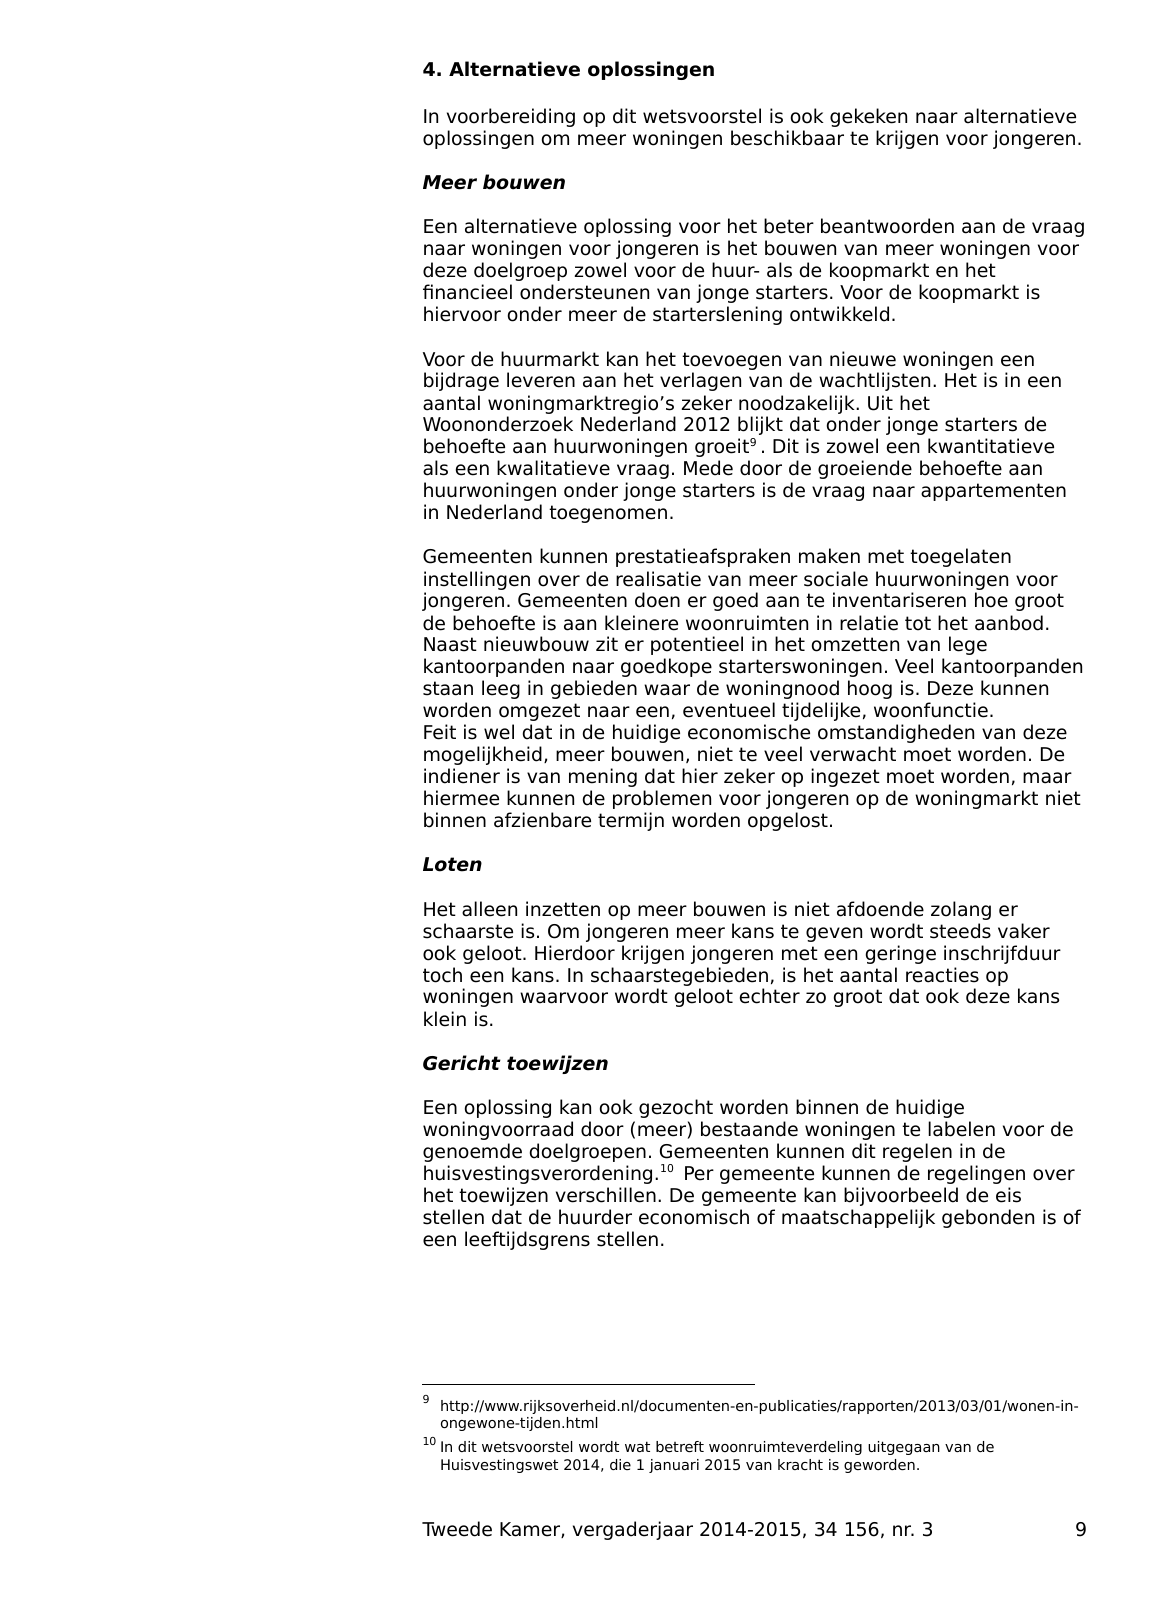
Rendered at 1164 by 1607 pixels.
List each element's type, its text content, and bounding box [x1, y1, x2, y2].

text Een alternatieve oplossing voor het beter beantwoorden aan de vraag naar woningen voor jongeren is het bouwen van meer woningen voor deze doelgroep zowel voor de huur- als de koopmarkt en het financieel ondersteunen van jonge starters. Voor de koopmarkt is hiervoor onder meer de starterslening ontwikkeld. [422, 216, 1087, 326]
subtitle Loten [422, 854, 1087, 876]
text Gemeenten kunnen prestatieafspraken maken met toegelaten instellingen over de realisatie van meer sociale huurwoningen voor jongeren. Gemeenten doen er goed aan te inventariseren hoe groot de behoefte is aan kleinere woonruimten in relatie tot het aanbod. Naast nieuwbouw zit er potentieel in het omzetten van lege kantoorpanden naar goedkope starterswoningen. Veel kantoorpanden staan leeg in gebieden waar de woningnood hoog is. Deze kunnen worden omgezet naar een, eventueel tijdelijke, woonfunctie. [422, 546, 1087, 722]
text Een oplossing kan ook gezocht worden binnen de huidige woningvoorraad door (meer) bestaande woningen te labelen voor de genoemde doelgroepen. Gemeenten kunnen dit regelen in de huisvestingsverordening. Per gemeente kunnen de regelingen over het toewijzen verschillen. De gemeente kan bijvoorbeeld de eis stellen dat de huurder economisch of maatschappelijk gebonden is of een leeftijdsgrens stellen. [422, 1097, 1087, 1251]
subtitle 4. Alternatieve oplossingen [422, 59, 1087, 81]
text Feit is wel dat in de huidige economische omstandigheden van deze mogelijkheid, meer bouwen, niet te veel verwacht moet worden. De indiener is van mening dat hier zeker op ingezet moet worden, maar hiermee kunnen de problemen voor jongeren op de woningmarkt niet binnen afzienbare termijn worden opgelost. [422, 722, 1087, 832]
subtitle Gericht toewijzen [422, 1053, 1087, 1074]
subtitle Meer bouwen [422, 172, 1087, 194]
text Voor de huurmarkt kan het toevoegen van nieuwe woningen een bijdrage leveren aan het verlagen van de wachtlijsten. Het is in een aantal woningmarktregio’s zeker noodzakelijk. Uit het Woononderzoek Nederland 2012 blijkt dat onder jonge starters de behoefte aan huurwoningen groeit. Dit is zowel een kwantitatieve als een kwalitatieve vraag. Mede door de groeiende behoefte aan huurwoningen onder jonge starters is de vraag naar appartementen in Nederland toegenomen. [422, 348, 1087, 524]
text http://www.rijksoverheid.nl/documenten-en-publicaties/rapporten/2013/03/01/wonen-in-ongewone-tijden.html [422, 1393, 1087, 1432]
text In voorbereiding op dit wetsvoorstel is ook gekeken naar alternatieve oplossingen om meer woningen beschikbaar te krijgen voor jongeren. [422, 106, 1087, 150]
text Het alleen inzetten op meer bouwen is niet afdoende zolang er schaarste is. Om jongeren meer kans te geven wordt steeds vaker ook geloot. Hierdoor krijgen jongeren met een geringe inschrijfduur toch een kans. In schaarstegebieden, is het aantal reacties op woningen waarvoor wordt geloot echter zo groot dat ook deze kans klein is. [422, 898, 1087, 1030]
text In dit wetsvoorstel wordt wat betreft woonruimteverdeling uitgegaan van de Huisvestingswet 2014, die 1 januari 2015 van kracht is geworden. [422, 1435, 1087, 1474]
